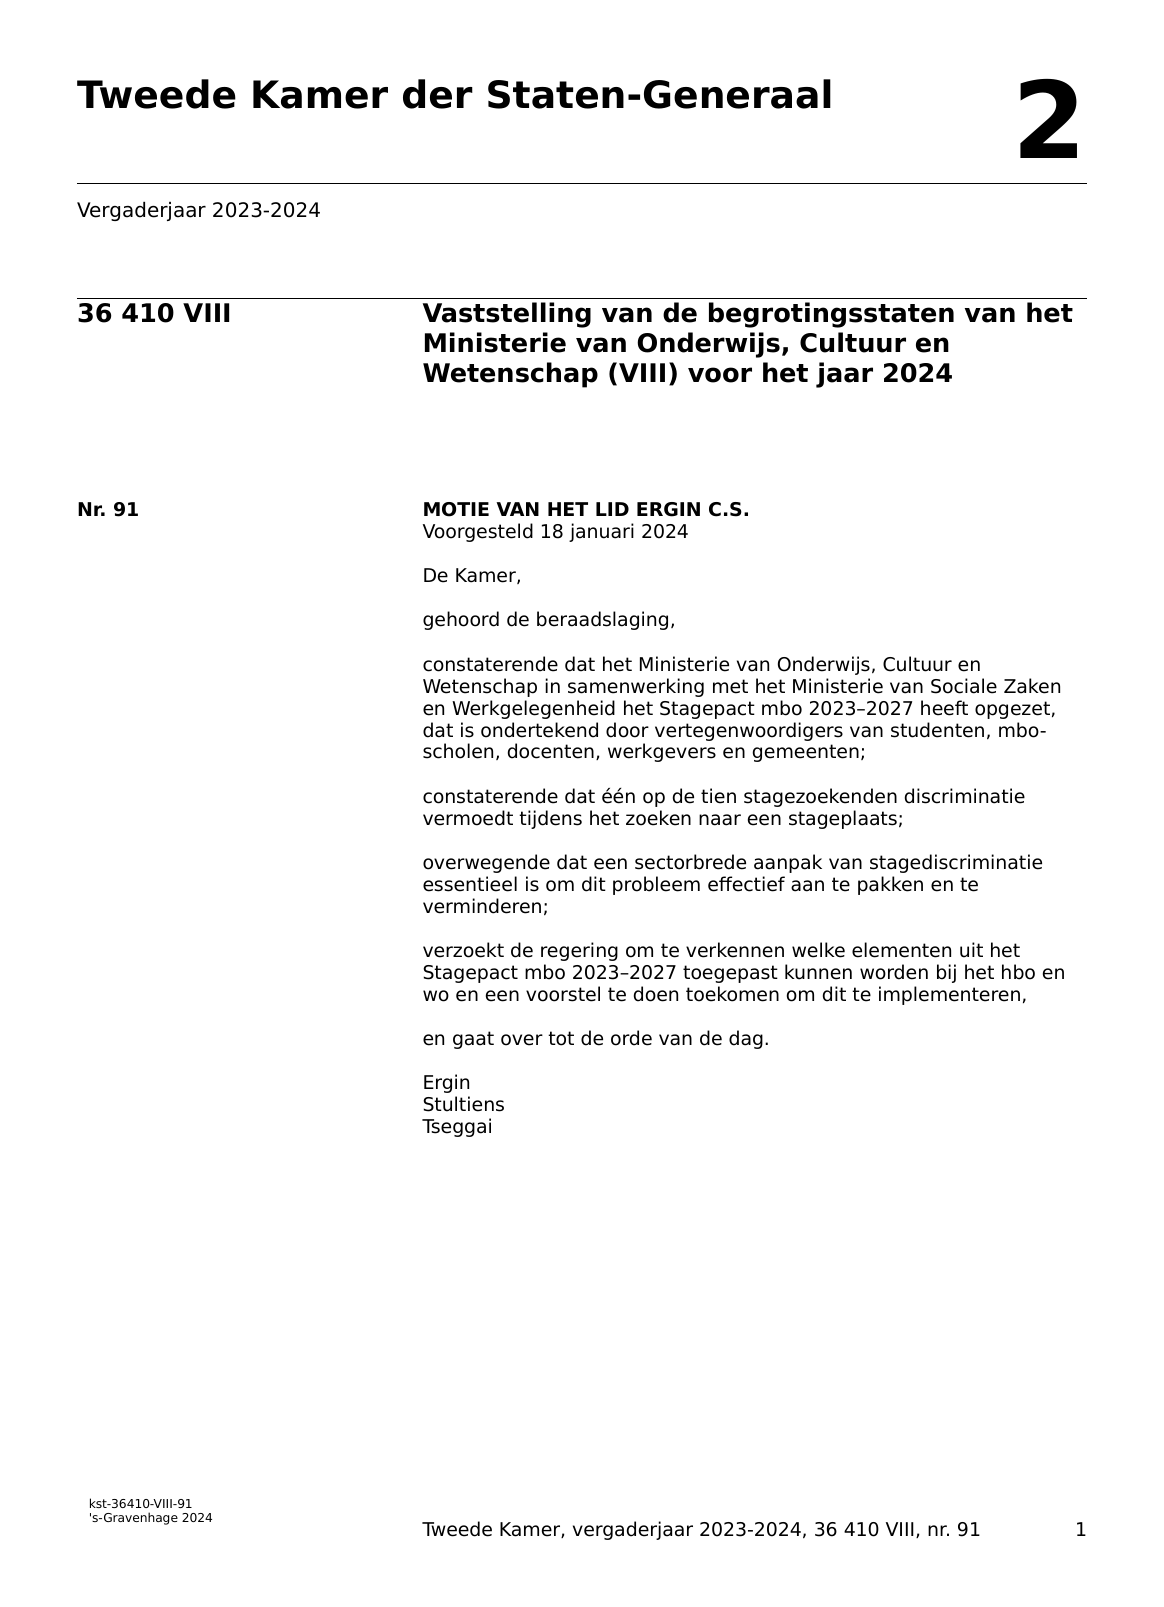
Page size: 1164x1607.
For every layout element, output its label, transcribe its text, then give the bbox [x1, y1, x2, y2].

subtitle 36 410 VIII Vaststelling van de begrotingsstaten van het Ministerie van Onderwijs, Cultuur en Wetenschap (VIII) voor het jaar 2024 [77, 299, 1087, 388]
text Ergin [422, 1072, 1087, 1094]
text constaterende dat één op de tien stagezoekenden discriminatie vermoedt tijdens het zoeken naar een stageplaats; [422, 786, 1087, 829]
text De Kamer, [422, 565, 1087, 587]
text kst-36410-VIII-91 [88, 1497, 323, 1511]
table_header Tweede Kamer der Staten-Generaal [77, 59, 886, 183]
table_header 2 [886, 59, 1087, 183]
text verzoekt de regering om te verkennen welke elementen uit het Stagepact mbo 2023–2027 toegepast kunnen worden bij het hbo en wo en een voorstel te doen toekomen om dit te implementeren, [422, 940, 1087, 1006]
text constaterende dat het Ministerie van Onderwijs, Cultuur en Wetenschap in samenwerking met het Ministerie van Sociale Zaken en Werkgelegenheid het Stagepact mbo 2023–2027 heeft opgezet, dat is ondertekend door vertegenwoordigers van studenten, mbo-scholen, docenten, werkgevers en gemeenten; [422, 653, 1087, 763]
subtitle Nr. 91 MOTIE VAN HET LID ERGIN C.S. [77, 499, 1087, 521]
text Tseggai [422, 1116, 1087, 1138]
text 's-Gravenhage 2024 [88, 1511, 323, 1525]
table_cell Vergaderjaar 2023-2024 [77, 184, 1087, 298]
text en gaat over tot de orde van de dag. [422, 1028, 1087, 1050]
text overwegende dat een sectorbrede aanpak van stagediscriminatie essentieel is om dit probleem effectief aan te pakken en te verminderen; [422, 852, 1087, 918]
text gehoord de beraadslaging, [422, 609, 1087, 631]
text Stultiens [422, 1094, 1087, 1116]
text Voorgesteld 18 januari 2024 [422, 521, 1087, 543]
